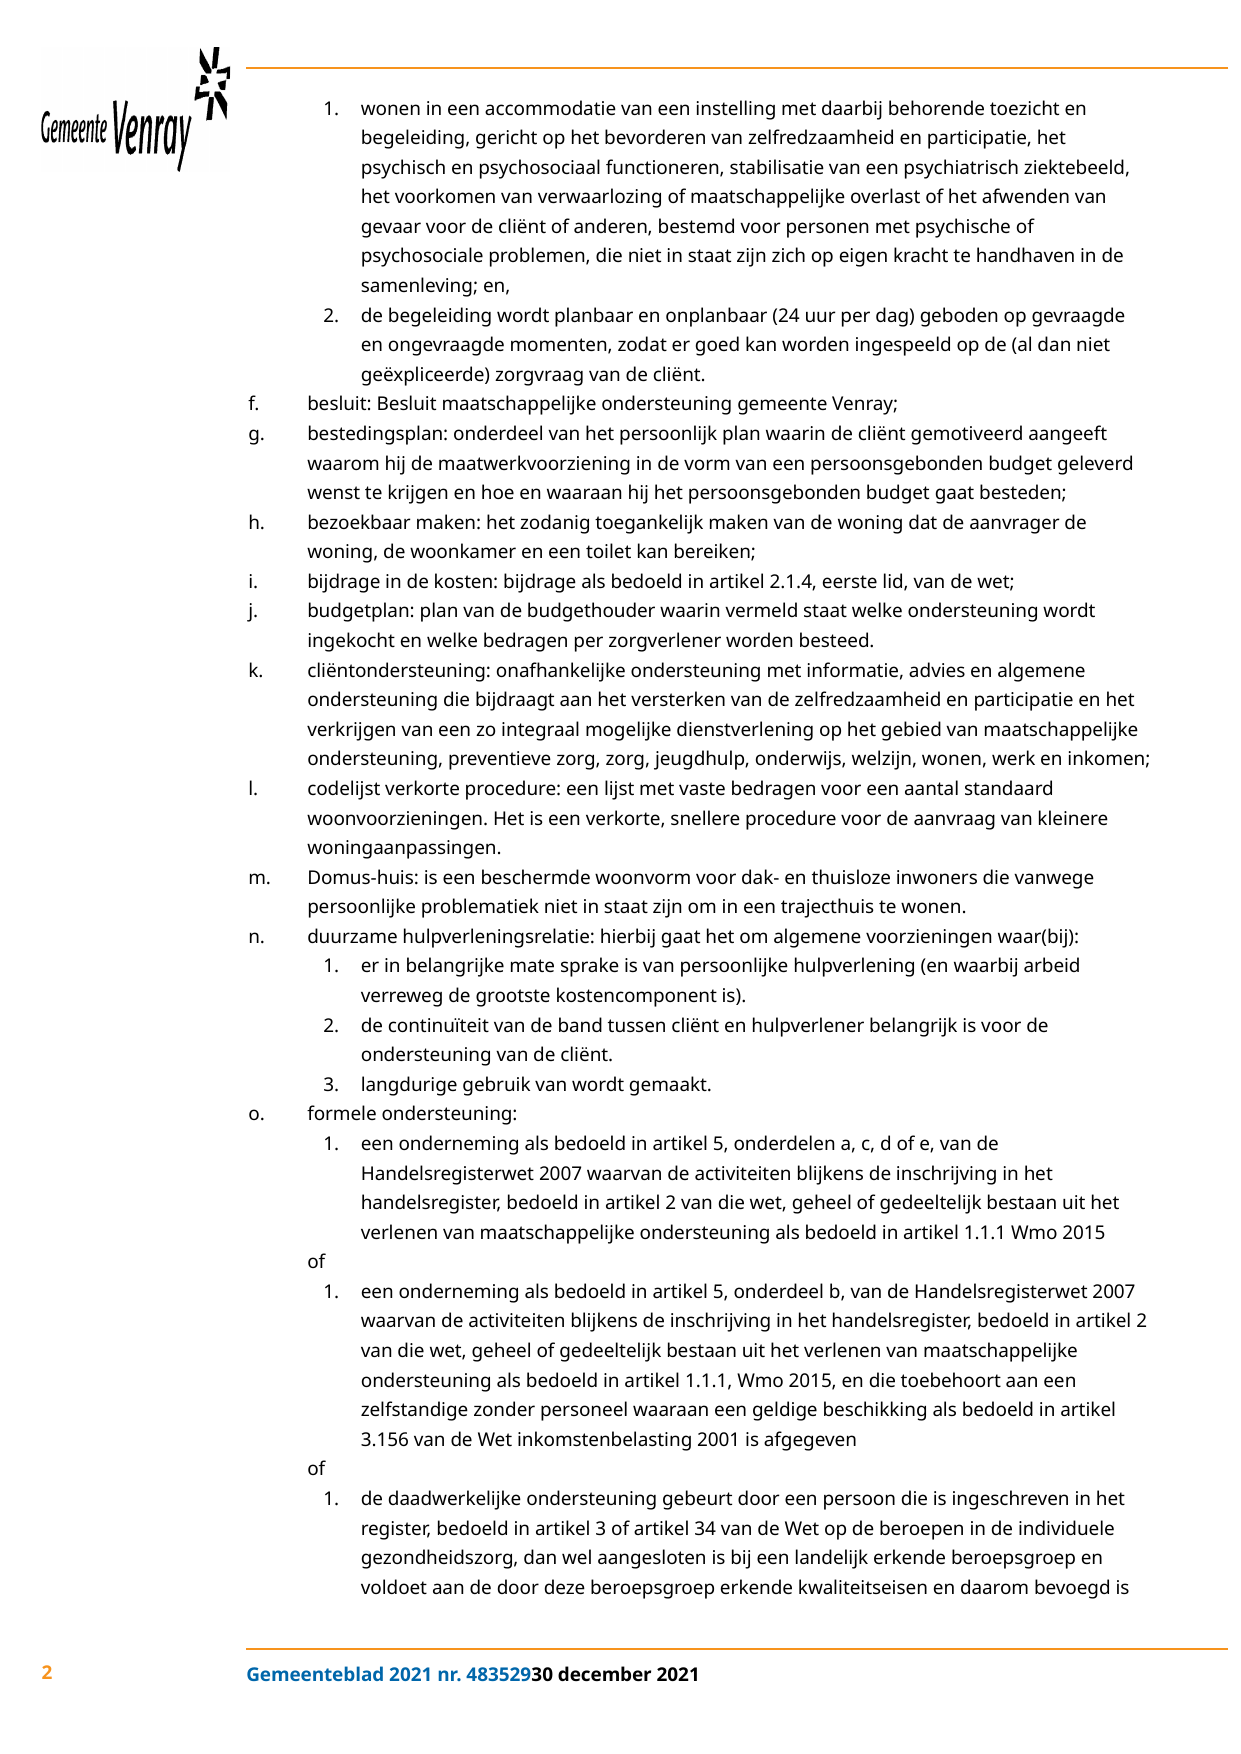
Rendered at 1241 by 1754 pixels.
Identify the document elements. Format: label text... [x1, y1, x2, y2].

list of [248, 1248, 1152, 1274]
list cliёntondersteuning: onafhankelijke ondersteuning met informatie, advies en algemene ondersteuning die bijdraagt aan het versterken van de zelfredzaamheid en participatie en het verkrijgen van een zo integraal mogelijke dienstverlening op het gebied van maatschappelijke ondersteuning, preventieve zorg, zorg, jeugdhulp, onderwijs, welzijn, wonen, werk en inkomen; [248, 657, 1152, 771]
list wonen in een accommodatie van een instelling met daarbij behorende toezicht en begeleiding, gericht op het bevorderen van zelfredzaamheid en participatie, het psychisch en psychosociaal functioneren, stabilisatie van een psychiatrisch ziektebeeld, het voorkomen van verwaarlozing of maatschappelijke overlast of het afwenden van gevaar voor de cliënt of anderen, bestemd voor personen met psychische of psychosociale problemen, die niet in staat zijn zich op eigen kracht te handhaven in de samenleving; en, [323, 95, 1152, 298]
list of [248, 1456, 1152, 1481]
list codelijst verkorte procedure: een lijst met vaste bedragen voor een aantal standaard woonvoorzieningen. Het is een verkorte, snellere procedure voor de aanvraag van kleinere woningaanpassingen. [248, 775, 1152, 860]
list budgetplan: plan van de budgethouder waarin vermeld staat welke ondersteuning wordt ingekocht en welke bedragen per zorgverlener worden besteed. [248, 598, 1152, 653]
list er in belangrijke mate sprake is van persoonlijke hulpverlening (en waarbij arbeid verreweg de grootste kostencomponent is). [323, 953, 1152, 1008]
list bijdrage in de kosten: bijdrage als bedoeld in artikel 2.1.4, eerste lid, van de wet; [248, 568, 1152, 594]
list de daadwerkelijke ondersteuning gebeurt door een persoon die is ingeschreven in het register, bedoeld in artikel 3 of artikel 34 van de Wet op de beroepen in de individuele gezondheidszorg, dan wel aangesloten is bij een landelijk erkende beroepsgroep en voldoet aan de door deze beroepsgroep erkende kwaliteitseisen en daarom bevoegd is [323, 1485, 1152, 1600]
list de continuïteit van de band tussen cliënt en hulpverlener belangrijk is voor de ondersteuning van de cliënt. [323, 1012, 1152, 1067]
list formele ondersteuning: [248, 1101, 1152, 1126]
list langdurige gebruik van wordt gemaakt. [323, 1071, 1152, 1097]
list bezoekbaar maken: het zodanig toegankelijk maken van de woning dat de aanvrager de woning, de woonkamer en een toilet kan bereiken; [248, 509, 1152, 564]
list besluit: Besluit maatschappelijke ondersteuning gemeente Venray; [248, 391, 1152, 416]
list een onderneming als bedoeld in artikel 5, onderdeel b, van de Handelsregisterwet 2007 waarvan de activiteiten blijkens de inschrijving in het handelsregister, bedoeld in artikel 2 van die wet, geheel of gedeeltelijk bestaan uit het verlenen van maatschappelijke ondersteuning als bedoeld in artikel 1.1.1, Wmo 2015, en die toebehoort aan een zelfstandige zonder personeel waaraan een geldige beschikking als bedoeld in artikel 3.156 van de Wet inkomstenbelasting 2001 is afgegeven [323, 1278, 1152, 1452]
list de begeleiding wordt planbaar en onplanbaar (24 uur per dag) geboden op gevraagde en ongevraagde momenten, zodat er goed kan worden ingespeeld op de (al dan niet geëxpliceerde) zorgvraag van de cliënt. [323, 302, 1152, 387]
list duurzame hulpverleningsrelatie: hierbij gaat het om algemene voorzieningen waar(bij): [248, 923, 1152, 949]
list Domus-huis: is een beschermde woonvorm voor dak- en thuisloze inwoners die vanwege persoonlijke problematiek niet in staat zijn om in een trajecthuis te wonen. [248, 864, 1152, 919]
picture [41, 47, 231, 172]
list een onderneming als bedoeld in artikel 5, onderdelen a, c, d of e, van de Handelsregisterwet 2007 waarvan de activiteiten blijkens de inschrijving in het handelsregister, bedoeld in artikel 2 van die wet, geheel of gedeeltelijk bestaan uit het verlenen van maatschappelijke ondersteuning als bedoeld in artikel 1.1.1 Wmo 2015 [323, 1130, 1152, 1245]
list bestedingsplan: onderdeel van het persoonlijk plan waarin de cliënt gemotiveerd aangeeft waarom hij de maatwerkvoorziening in de vorm van een persoonsgebonden budget geleverd wenst te krijgen en hoe en waaraan hij het persoonsgebonden budget gaat besteden; [248, 420, 1152, 505]
